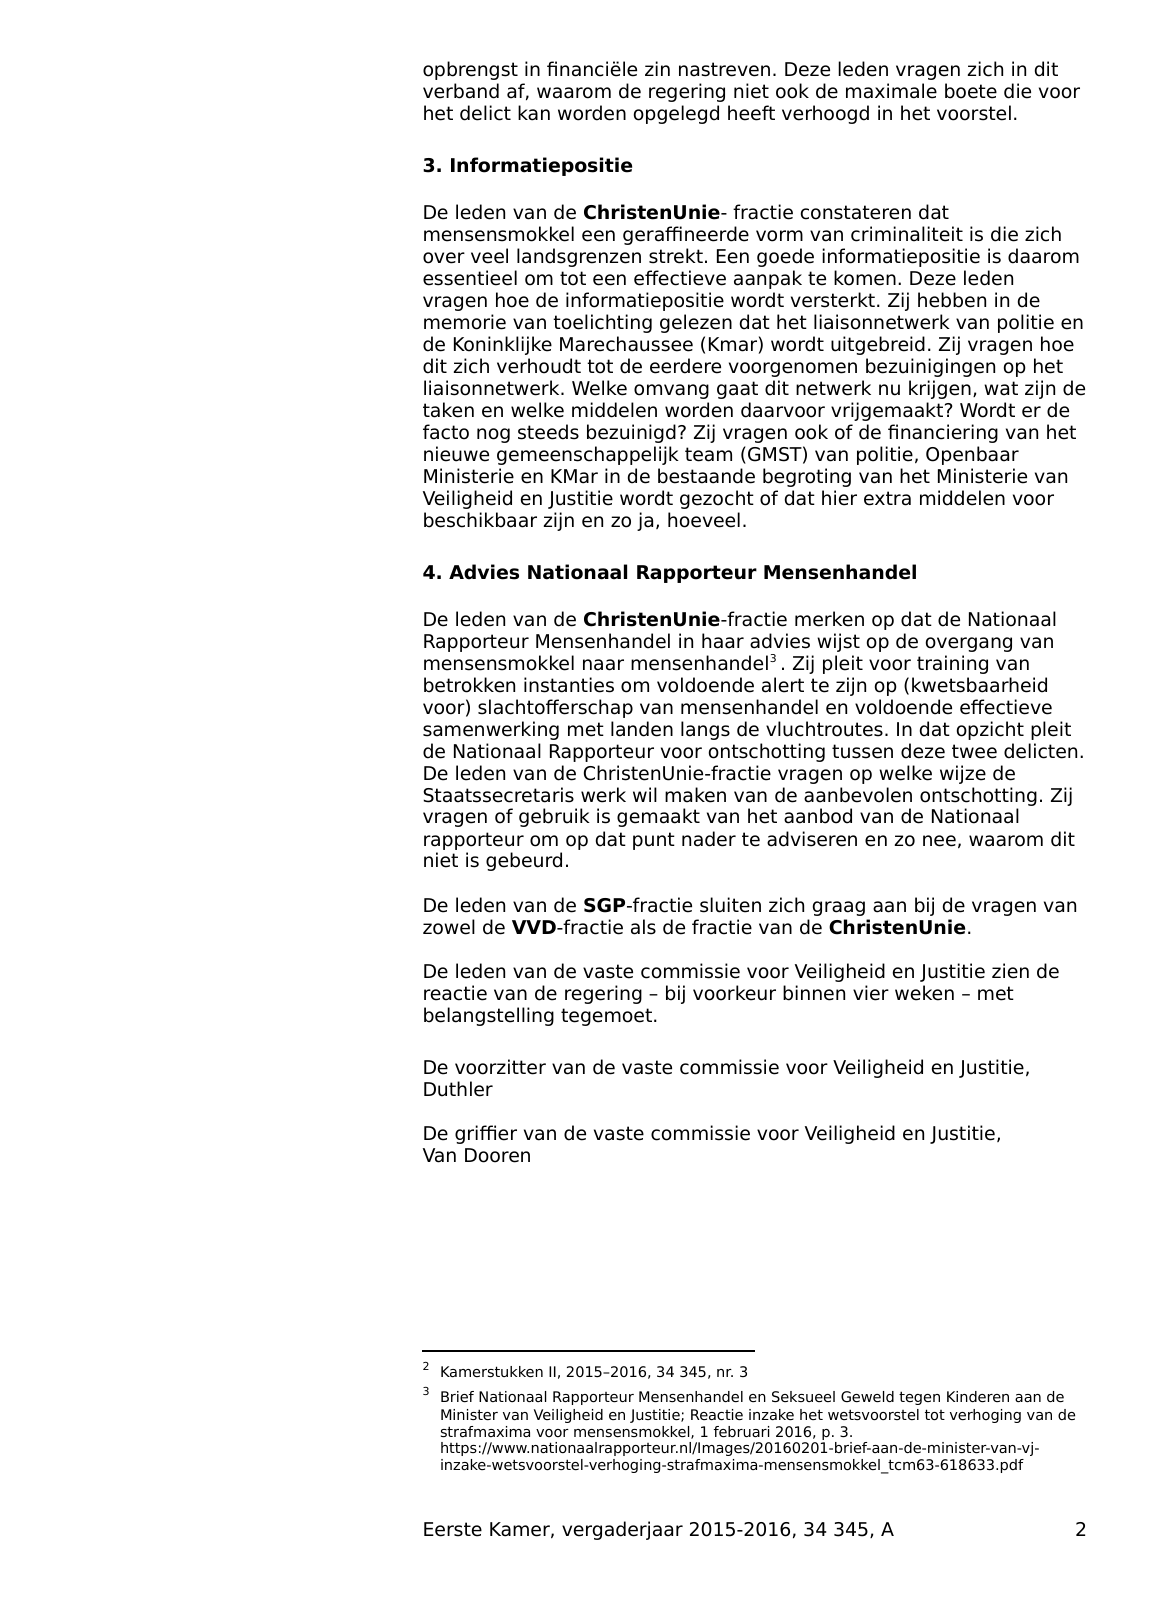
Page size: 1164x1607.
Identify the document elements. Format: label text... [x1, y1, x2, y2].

text De leden van de ChristenUnie-fractie merken op dat de Nationaal Rapporteur Mensenhandel in haar advies wijst op de overgang van mensensmokkel naar mensenhandel. Zij pleit voor training van betrokken instanties om voldoende alert te zijn op (kwetsbaarheid voor) slachtofferschap van mensenhandel en voldoende effectieve samenwerking met landen langs de vluchtroutes. In dat opzicht pleit de Nationaal Rapporteur voor ontschotting tussen deze twee delicten. De leden van de ChristenUnie-fractie vragen op welke wijze de Staatssecretaris werk wil maken van de aanbevolen ontschotting. Zij vragen of gebruik is gemaakt van het aanbod van de Nationaal rapporteur om op dat punt nader te adviseren en zo nee, waarom dit niet is gebeurd. [422, 609, 1087, 872]
text De leden van de vaste commissie voor Veiligheid en Justitie zien de reactie van de regering – bij voorkeur binnen vier weken – met belangstelling tegemoet. [422, 961, 1087, 1027]
text Kamerstukken II, 2015–2016, 34 345, nr. 3 [422, 1360, 1087, 1382]
text De griffier van de vaste commissie voor Veiligheid en Justitie, Van Dooren [422, 1123, 1087, 1167]
subtitle 4. Advies Nationaal Rapporteur Mensenhandel [422, 562, 1087, 584]
subtitle 3. Informatiepositie [422, 155, 1087, 177]
text De voorzitter van de vaste commissie voor Veiligheid en Justitie, Duthler [422, 1057, 1087, 1101]
text De leden van de ChristenUnie- fractie constateren dat mensensmokkel een geraffineerde vorm van criminaliteit is die zich over veel landsgrenzen strekt. Een goede informatiepositie is daarom essentieel om tot een effectieve aanpak te komen. Deze leden vragen hoe de informatiepositie wordt versterkt. Zij hebben in de memorie van toelichting gelezen dat het liaisonnetwerk van politie en de Koninklijke Marechaussee (Kmar) wordt uitgebreid. Zij vragen hoe dit zich verhoudt tot de eerdere voorgenomen bezuinigingen op het liaisonnetwerk. Welke omvang gaat dit netwerk nu krijgen, wat zijn de taken en welke middelen worden daarvoor vrijgemaakt? Wordt er de facto nog steeds bezuinigd? Zij vragen ook of de financiering van het nieuwe gemeenschappelijk team (GMST) van politie, Openbaar Ministerie en KMar in de bestaande begroting van het Ministerie van Veiligheid en Justitie wordt gezocht of dat hier extra middelen voor beschikbaar zijn en zo ja, hoeveel. [422, 202, 1087, 532]
text Brief Nationaal Rapporteur Mensenhandel en Seksueel Geweld tegen Kinderen aan de Minister van Veiligheid en Justitie; Reactie inzake het wetsvoorstel tot verhoging van de strafmaxima voor mensensmokkel, 1 februari 2016, p. 3. https://www.nationaalrapporteur.nl/Images/20160201-brief-aan-de-minister-van-vj-inzake-wetsvoorstel-verhoging-strafmaxima-mensensmokkel_tcm63-618633.pdf [422, 1385, 1087, 1474]
text De leden van de SGP-fractie sluiten zich graag aan bij de vragen van zowel de VVD-fractie als de fractie van de ChristenUnie. [422, 894, 1087, 938]
text opbrengst in financiële zin nastreven. Deze leden vragen zich in dit verband af, waarom de regering niet ook de maximale boete die voor het delict kan worden opgelegd heeft verhoogd in het voorstel. [422, 59, 1087, 125]
